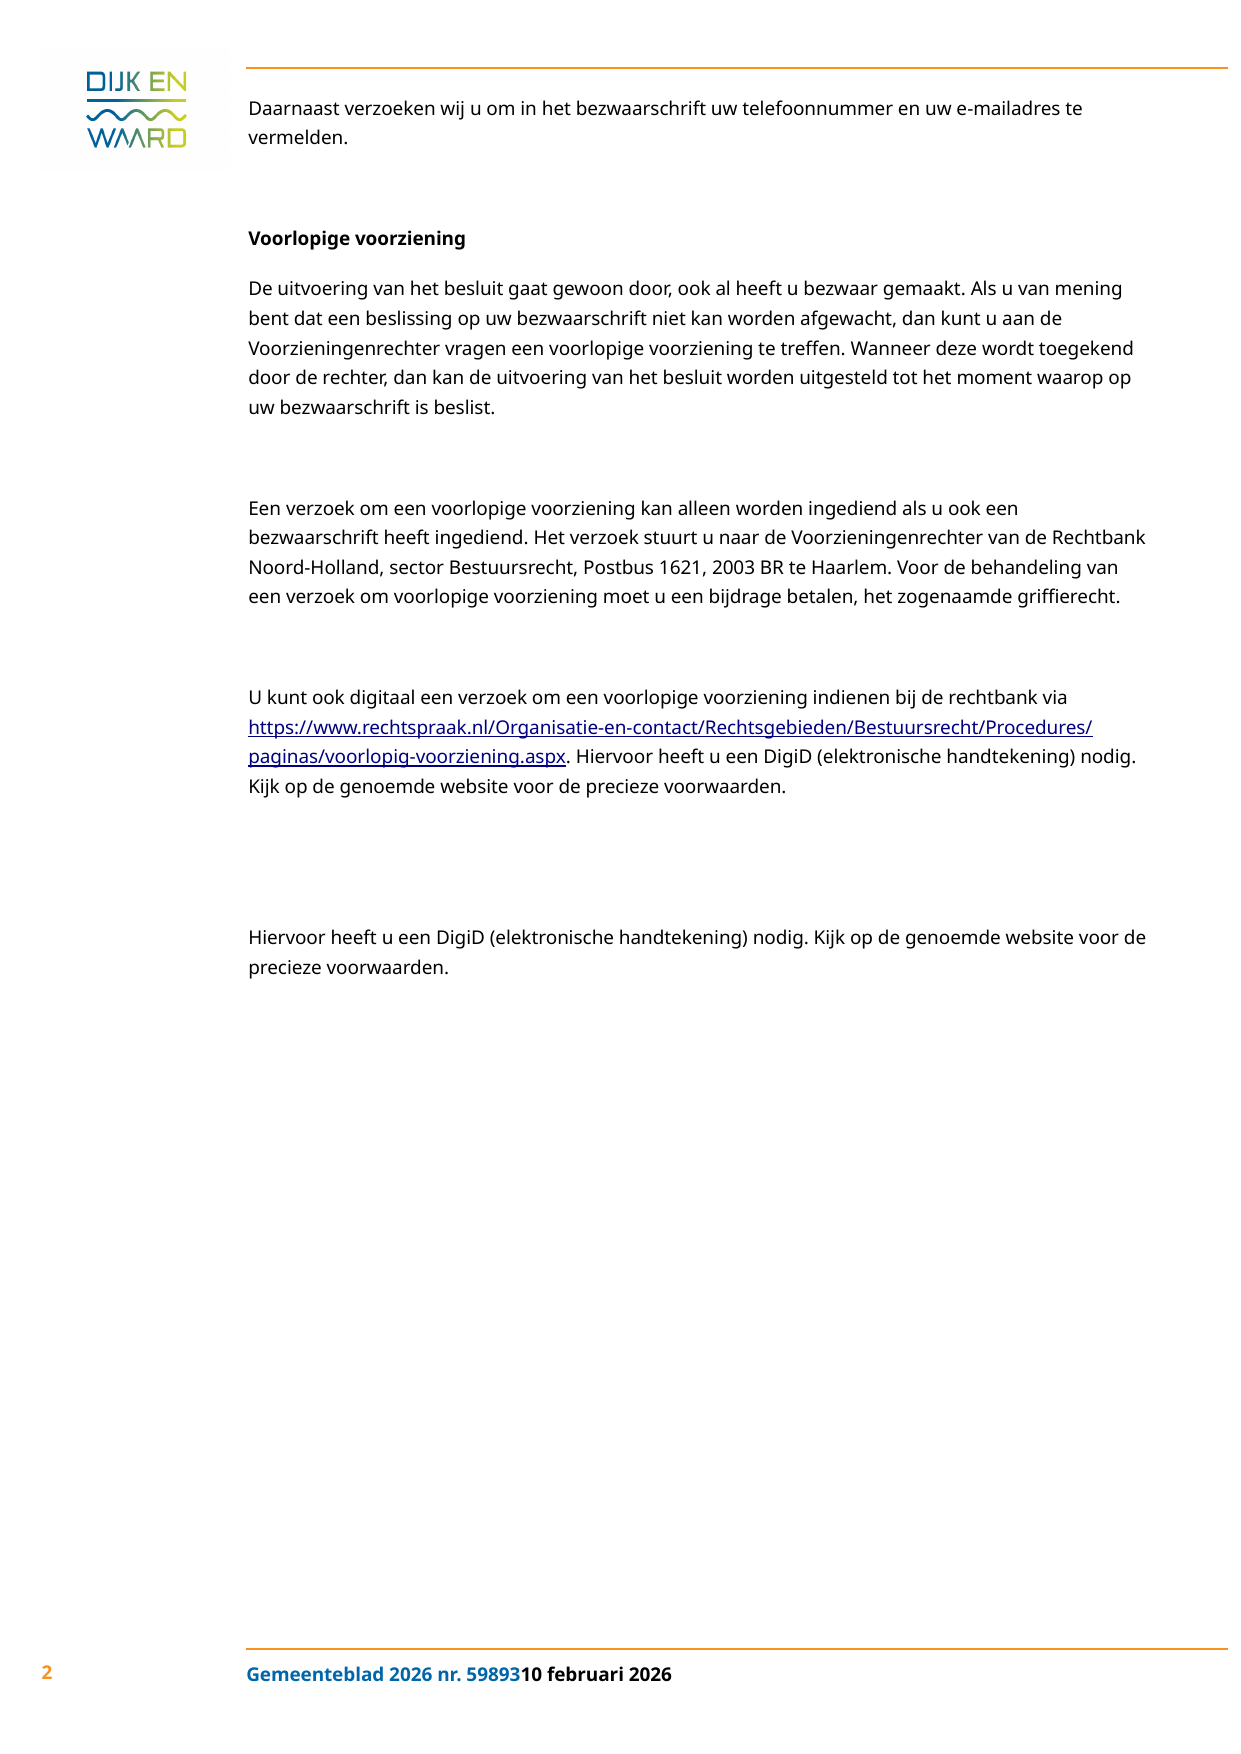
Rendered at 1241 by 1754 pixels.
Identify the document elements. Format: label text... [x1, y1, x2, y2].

text Een verzoek om een voorlopige voorziening kan alleen worden ingediend als u ook een bezwaarschrift heeft ingediend. Het verzoek stuurt u naar de Voorzieningenrechter van de Rechtbank Noord-Holland, sector Bestuursrecht, Postbus 1621, 2003 BR te Haarlem. Voor de behandeling van een verzoek om voorlopige voorziening moet u een bijdrage betalen, het zogenaamde griffierecht. [248, 495, 1152, 609]
text U kunt ook digitaal een verzoek om een voorlopige voorziening indienen bij de rechtbank via https://www.rechtspraak.nl/Organisatie-en-contact/Rechtsgebieden/Bestuursrecht/Procedures/paginas/voorlopig-voorziening.aspx. Hiervoor heeft u een DigiD (elektronische handtekening) nodig. Kijk op de genoemde website voor de precieze voorwaarden. [248, 684, 1152, 799]
text De uitvoering van het besluit gaat gewoon door, ook al heeft u bezwaar gemaakt. Als u van mening bent dat een beslissing op uw bezwaarschrift niet kan worden afgewacht, dan kunt u aan de Voorzieningenrechter vragen een voorlopige voorziening te treffen. Wanneer deze wordt toegekend door de rechter, dan kan de uitvoering van het besluit worden uitgesteld tot het moment waarop op uw bezwaarschrift is beslist. [248, 276, 1152, 420]
text Daarnaast verzoeken wij u om in het bezwaarschrift uw telefoonnummer en uw e-mailadres te vermelden. [248, 95, 1152, 150]
text Voorlopige voorziening [248, 225, 1152, 251]
text Hiervoor heeft u een DigiD (elektronische handtekening) nodig. Kijk op de genoemde website voor de precieze voorwaarden. [248, 924, 1152, 980]
picture [41, 47, 231, 172]
